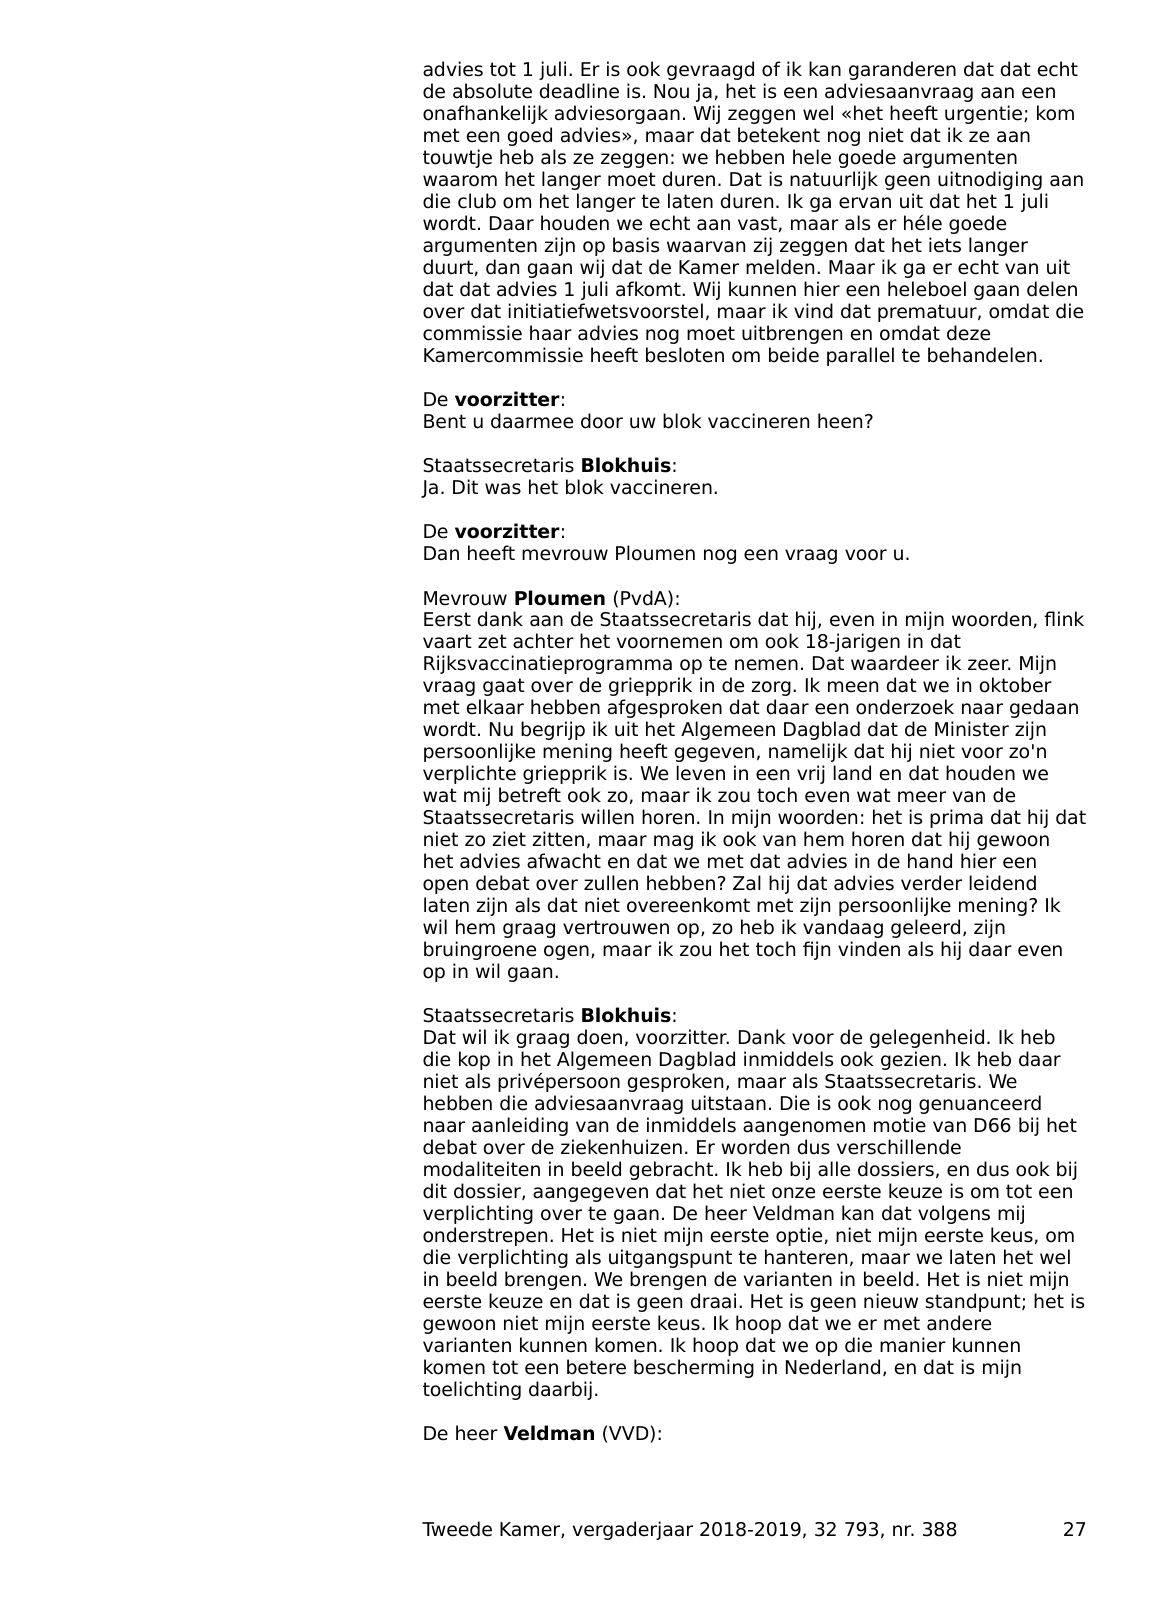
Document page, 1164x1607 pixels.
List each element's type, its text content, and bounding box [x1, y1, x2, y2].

text Staatssecretaris Blokhuis: [422, 455, 1087, 477]
text Dat wil ik graag doen, voorzitter. Dank voor de gelegenheid. Ik heb die kop in het Algemeen Dagblad inmiddels ook gezien. Ik heb daar niet als privépersoon gesproken, maar als Staatssecretaris. We hebben die adviesaanvraag uitstaan. Die is ook nog genuanceerd naar aanleiding van de inmiddels aangenomen motie van D66 bij het debat over de ziekenhuizen. Er worden dus verschillende modaliteiten in beeld gebracht. Ik heb bij alle dossiers, en dus ook bij dit dossier, aangegeven dat het niet onze eerste keuze is om tot een verplichting over te gaan. De heer Veldman kan dat volgens mij onderstrepen. Het is niet mijn eerste optie, niet mijn eerste keus, om die verplichting als uitgangspunt te hanteren, maar we laten het wel in beeld brengen. We brengen de varianten in beeld. Het is niet mijn eerste keuze en dat is geen draai. Het is geen nieuw standpunt; het is gewoon niet mijn eerste keus. Ik hoop dat we er met andere varianten kunnen komen. Ik hoop dat we op die manier kunnen komen tot een betere bescherming in Nederland, en dat is mijn toelichting daarbij. [422, 1027, 1087, 1401]
text Eerst dank aan de Staatssecretaris dat hij, even in mijn woorden, flink vaart zet achter het voornemen om ook 18-jarigen in dat Rijksvaccinatieprogramma op te nemen. Dat waardeer ik zeer. Mijn vraag gaat over de griepprik in de zorg. Ik meen dat we in oktober met elkaar hebben afgesproken dat daar een onderzoek naar gedaan wordt. Nu begrijp ik uit het Algemeen Dagblad dat de Minister zijn persoonlijke mening heeft gegeven, namelijk dat hij niet voor zo'n verplichte griepprik is. We leven in een vrij land en dat houden we wat mij betreft ook zo, maar ik zou toch even wat meer van de Staatssecretaris willen horen. In mijn woorden: het is prima dat hij dat niet zo ziet zitten, maar mag ik ook van hem horen dat hij gewoon het advies afwacht en dat we met dat advies in de hand hier een open debat over zullen hebben? Zal hij dat advies verder leidend laten zijn als dat niet overeenkomt met zijn persoonlijke mening? Ik wil hem graag vertrouwen op, zo heb ik vandaag geleerd, zijn bruingroene ogen, maar ik zou het toch fijn vinden als hij daar even op in wil gaan. [422, 609, 1087, 983]
text Staatssecretaris Blokhuis: [422, 1005, 1087, 1027]
text advies tot 1 juli. Er is ook gevraagd of ik kan garanderen dat dat echt de absolute deadline is. Nou ja, het is een adviesaanvraag aan een onafhankelijk adviesorgaan. Wij zeggen wel «het heeft urgentie; kom met een goed advies», maar dat betekent nog niet dat ik ze aan touwtje heb als ze zeggen: we hebben hele goede argumenten waarom het langer moet duren. Dat is natuurlijk geen uitnodiging aan die club om het langer te laten duren. Ik ga ervan uit dat het 1 juli wordt. Daar houden we echt aan vast, maar als er héle goede argumenten zijn op basis waarvan zij zeggen dat het iets langer duurt, dan gaan wij dat de Kamer melden. Maar ik ga er echt van uit dat dat advies 1 juli afkomt. Wij kunnen hier een heleboel gaan delen over dat initiatiefwetsvoorstel, maar ik vind dat prematuur, omdat die commissie haar advies nog moet uitbrengen en omdat deze Kamercommissie heeft besloten om beide parallel te behandelen. [422, 59, 1087, 367]
text Mevrouw Ploumen (PvdA): [422, 587, 1087, 609]
text De voorzitter: [422, 389, 1087, 411]
text De heer Veldman (VVD): [422, 1423, 1087, 1445]
text Ja. Dit was het blok vaccineren. [422, 477, 1087, 499]
text Bent u daarmee door uw blok vaccineren heen? [422, 411, 1087, 433]
text De voorzitter: [422, 521, 1087, 543]
text Dan heeft mevrouw Ploumen nog een vraag voor u. [422, 543, 1087, 565]
